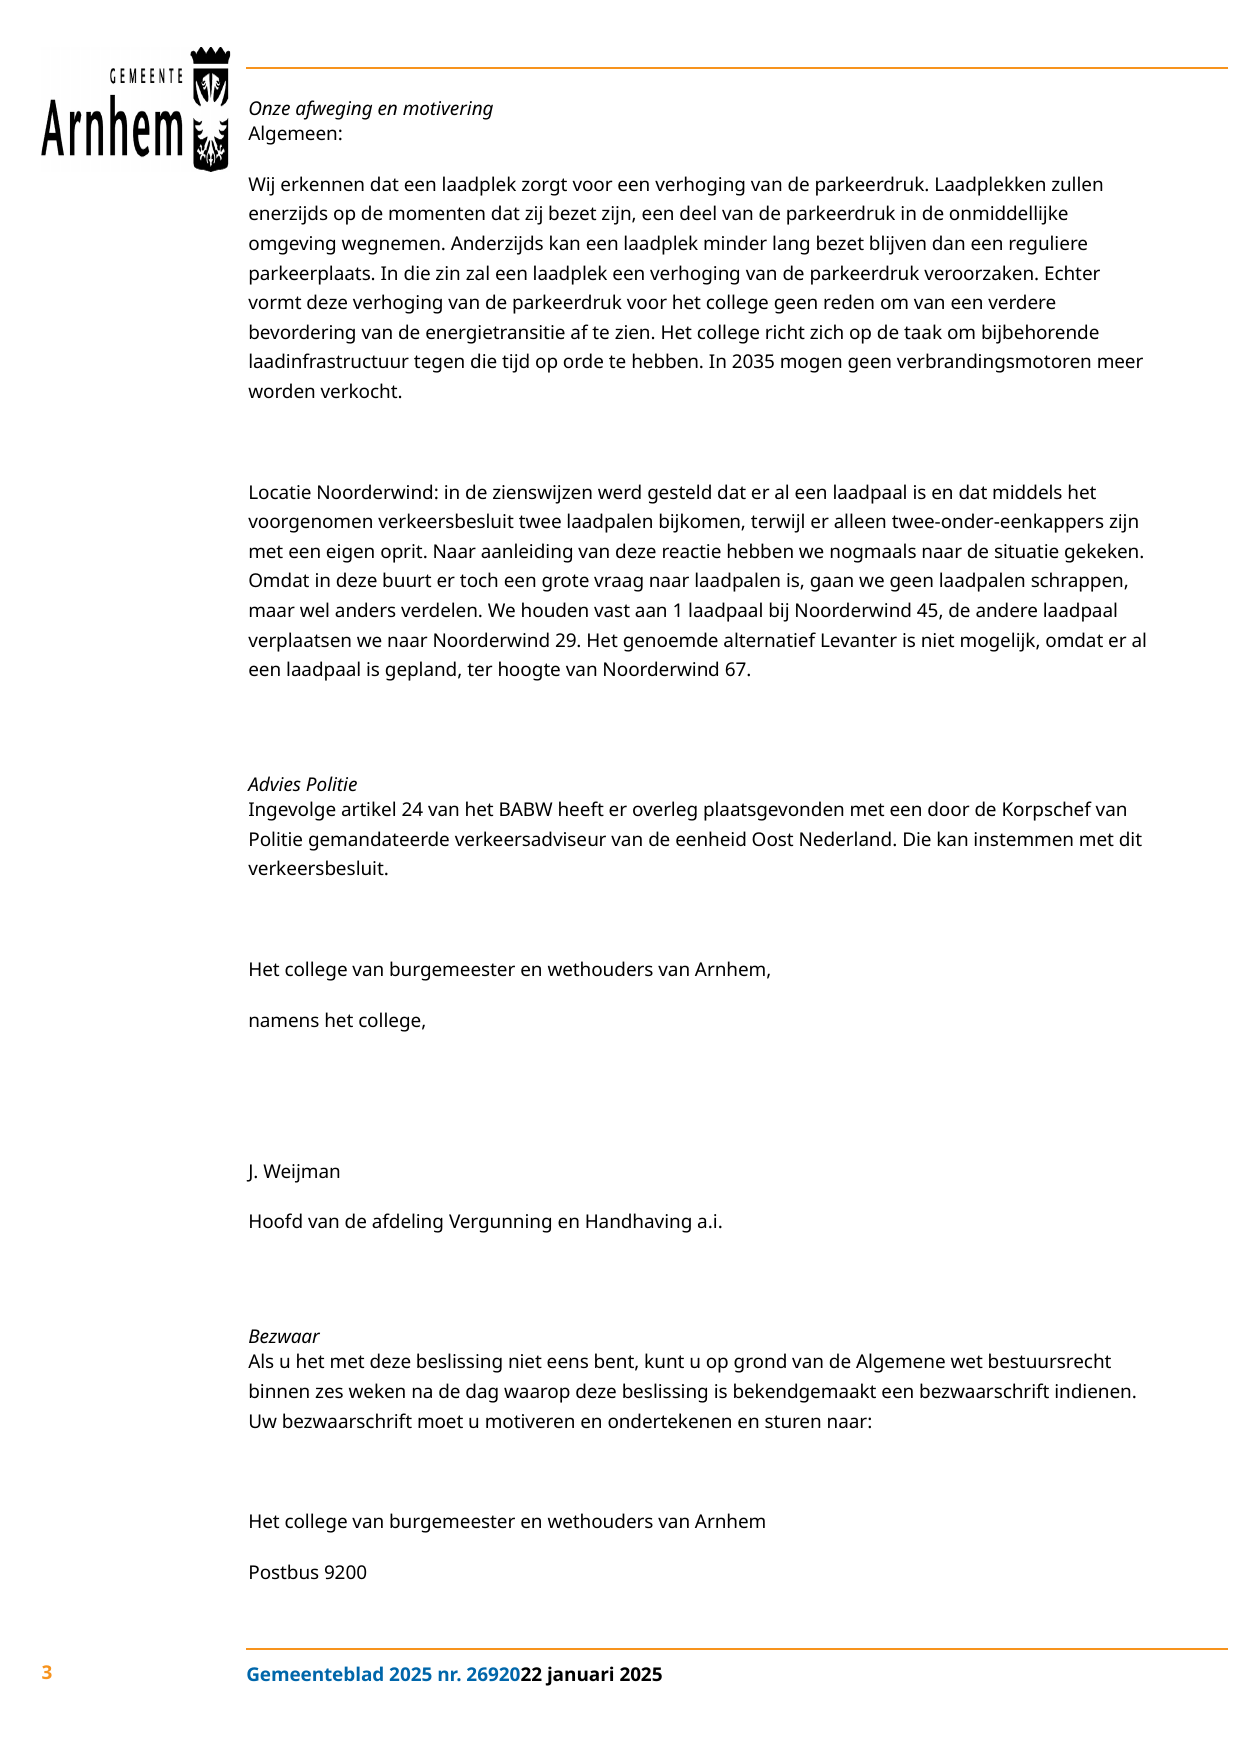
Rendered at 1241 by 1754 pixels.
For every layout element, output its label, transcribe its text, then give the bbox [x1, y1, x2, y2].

text Het college van burgemeester en wethouders van Arnhem [248, 1509, 1152, 1534]
text Locatie Noorderwind: in de zienswijzen werd gesteld dat er al een laadpaal is en dat middels het voorgenomen verkeersbesluit twee laadpalen bijkomen, terwijl er alleen twee-onder-eenkappers zijn met een eigen oprit. Naar aanleiding van deze reactie hebben we nogmaals naar de situatie gekeken. Omdat in deze buurt er toch een grote vraag naar laadpalen is, gaan we geen laadpalen schrappen, maar wel anders verdelen. We houden vast aan 1 laadpaal bij Noorderwind 45, de andere laadpaal verplaatsen we naar Noorderwind 29. Het genoemde alternatief Levanter is niet mogelijk, omdat er al een laadpaal is gepland, ter hoogte van Noorderwind 67. [248, 479, 1152, 682]
text Wij erkennen dat een laadplek zorgt voor een verhoging van de parkeerdruk. Laadplekken zullen enerzijds op de momenten dat zij bezet zijn, een deel van de parkeerdruk in de onmiddellijke omgeving wegnemen. Anderzijds kan een laadplek minder lang bezet blijven dan een reguliere parkeerplaats. In die zin zal een laadplek een verhoging van de parkeerdruk veroorzaken. Echter vormt deze verhoging van de parkeerdruk voor het college geen reden om van een verdere bevordering van de energietransitie af te zien. Het college richt zich op de taak om bijbehorende laadinfrastructuur tegen die tijd op orde te hebben. In 2035 mogen geen verbrandingsmotoren meer worden verkocht. [248, 171, 1152, 404]
text Als u het met deze beslissing niet eens bent, kunt u op grond van de Algemene wet bestuursrecht binnen zes weken na de dag waarop deze beslissing is bekendgemaakt een bezwaarschrift indienen. Uw bezwaarschrift moet u motiveren en ondertekenen en sturen naar: [248, 1349, 1152, 1433]
text Algemeen: [248, 121, 1152, 146]
text Onze afweging en motivering [248, 95, 1152, 121]
text Hoofd van de afdeling Vergunning en Handhaving a.i. [248, 1208, 1152, 1234]
text Advies Politie [248, 771, 1152, 796]
picture [41, 47, 231, 172]
text Ingevolge artikel 24 van het BABW heeft er overleg plaatsgevonden met een door de Korpschef van Politie gemandateerde verkeersadviseur van de eenheid Oost Nederland. Die kan instemmen met dit verkeersbesluit. [248, 796, 1152, 881]
text Het college van burgemeester en wethouders van Arnhem, [248, 956, 1152, 982]
text J. Weijman [248, 1158, 1152, 1184]
text Bezwaar [248, 1323, 1152, 1349]
text namens het college, [248, 1007, 1152, 1033]
text Postbus 9200 [248, 1559, 1152, 1585]
